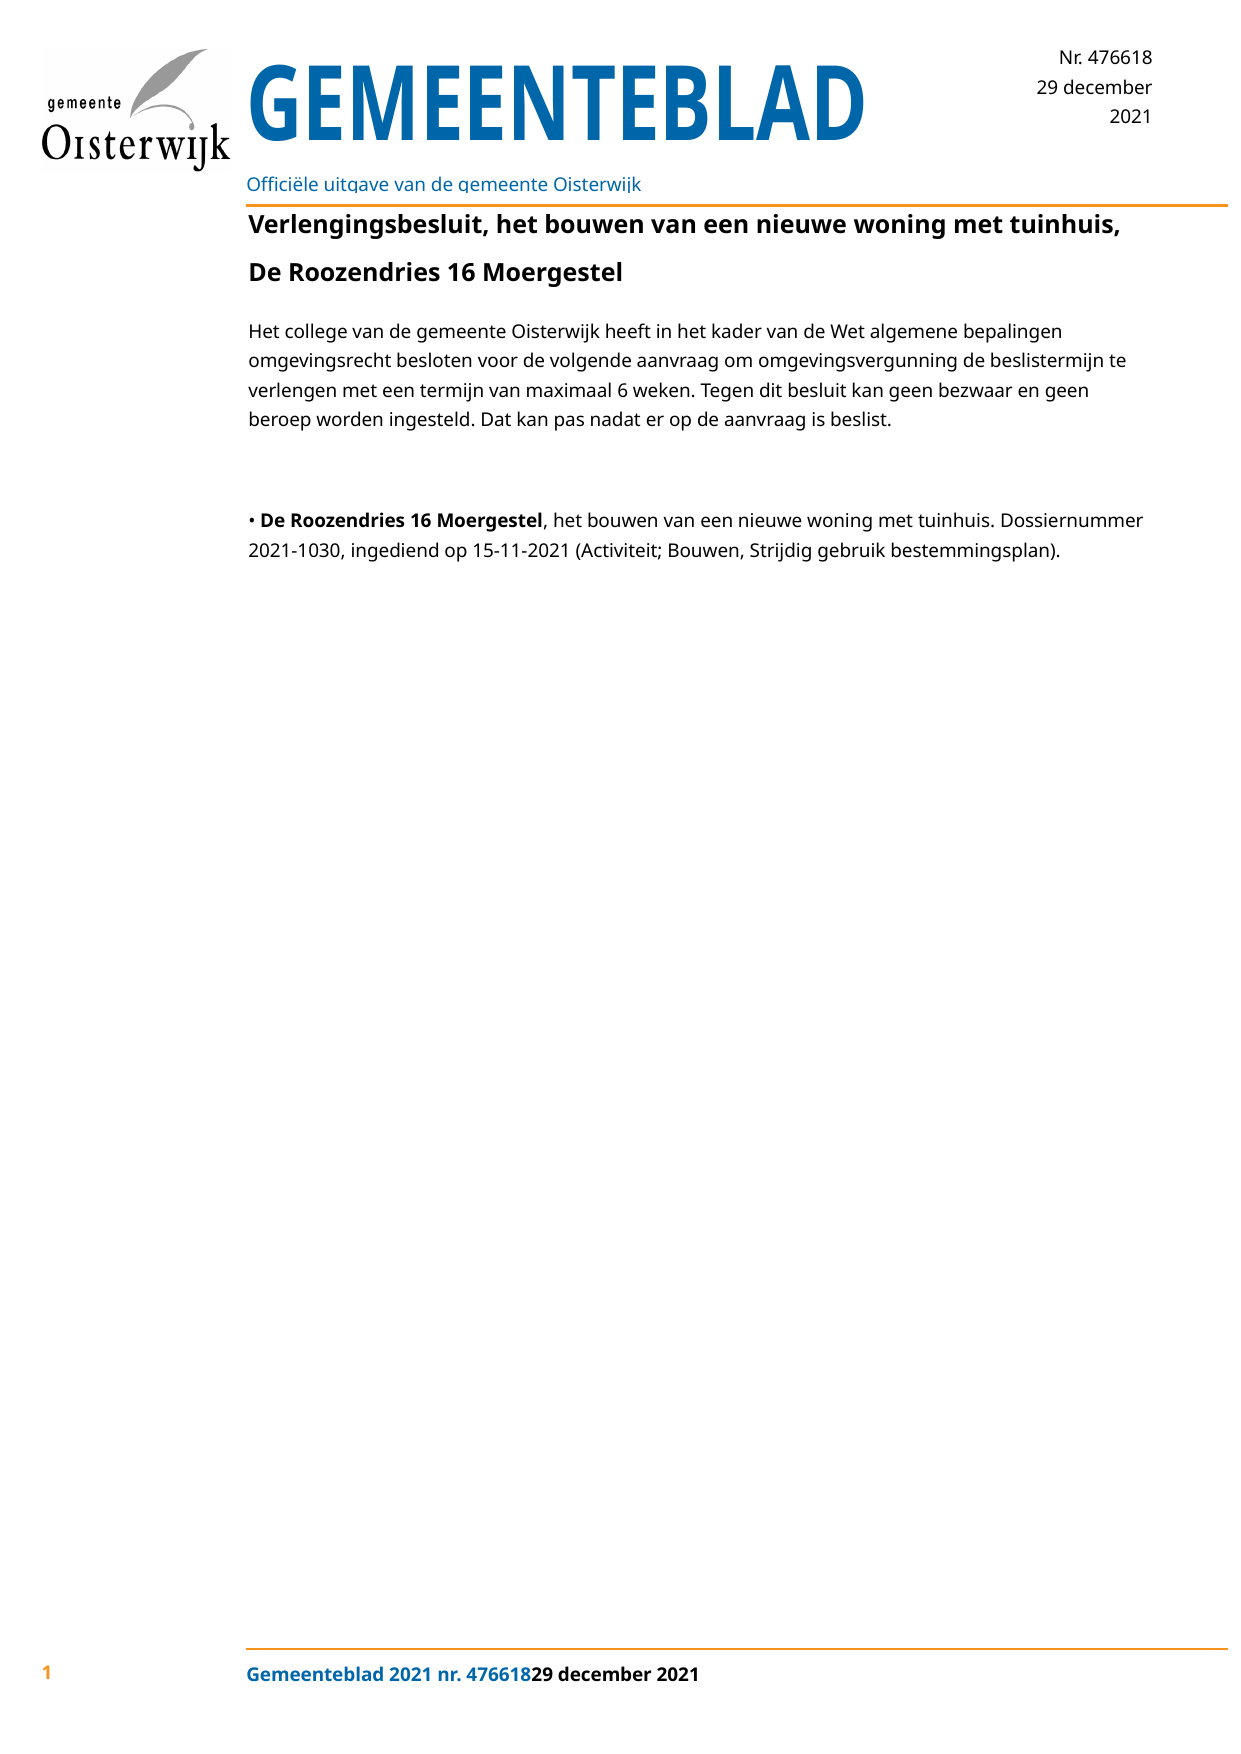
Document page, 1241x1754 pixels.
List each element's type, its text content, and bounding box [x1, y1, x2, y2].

picture [41, 47, 231, 172]
text Het college van de gemeente Oisterwijk heeft in het kader van de Wet algemene bepalingen omgevingsrecht besloten voor de volgende aanvraag om omgevingsvergunning de beslistermijn te verlengen met een termijn van maximaal 6 weken. Tegen dit besluit kan geen bezwaar en geen beroep worden ingesteld. Dat kan pas nadat er op de aanvraag is beslist. [248, 318, 1152, 432]
text • De Roozendries 16 Moergestel, het bouwen van een nieuwe woning met tuinhuis. Dossiernummer 2021-1030, ingediend op 15-11-2021 (Activiteit; Bouwen, Strijdig gebruik bestemmingsplan). [248, 507, 1152, 563]
text Verlengingsbesluit, het bouwen van een nieuwe woning met tuinhuis, De Roozendries 16 Moergestel [248, 207, 1152, 288]
